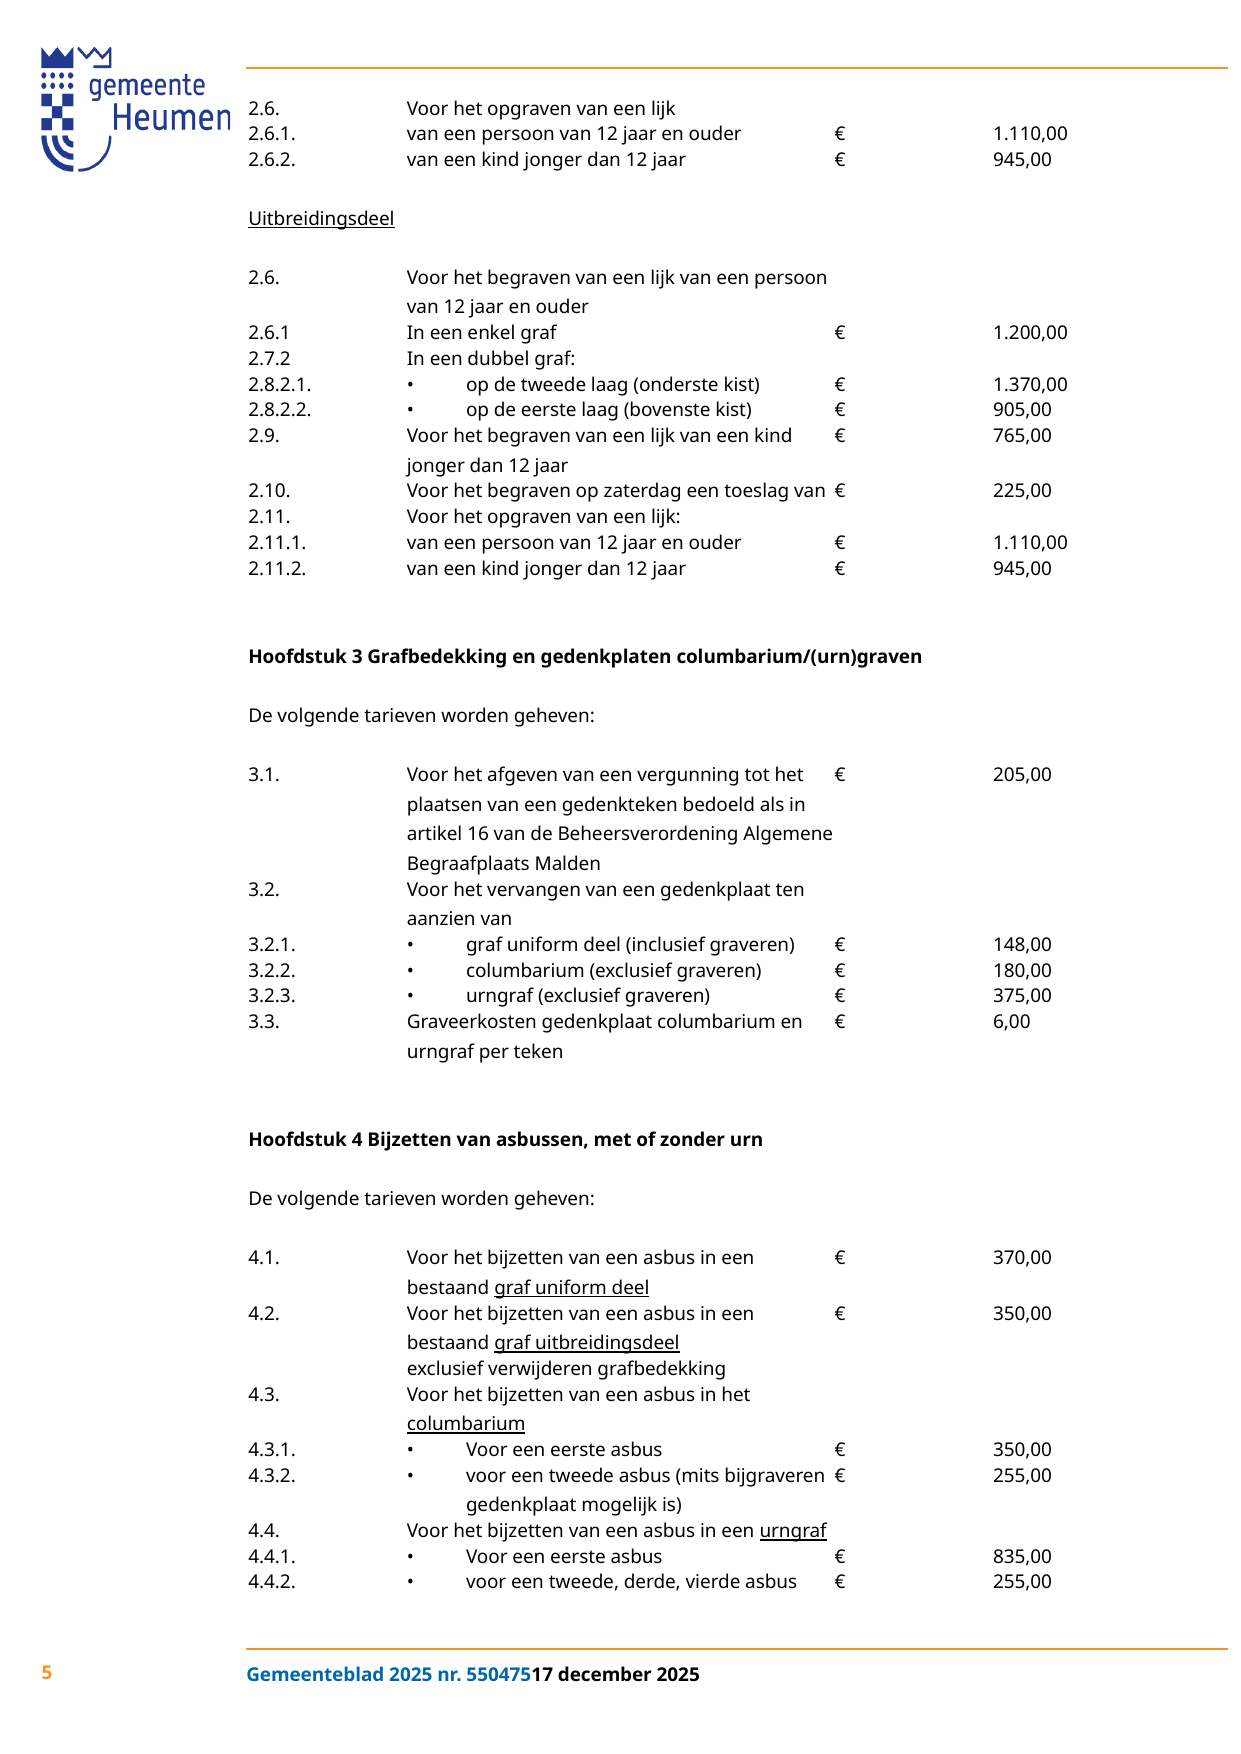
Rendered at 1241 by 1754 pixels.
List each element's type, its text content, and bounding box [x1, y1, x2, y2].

table_cell € [834, 422, 993, 478]
table_cell [993, 95, 1152, 121]
table_header Voor het bijzetten van een asbus in een bestaand graf uniform deel [407, 1245, 834, 1300]
table_cell 4.4. [248, 1517, 407, 1543]
table_cell € [834, 146, 993, 172]
table_cell 2.11.2. [248, 555, 407, 581]
table_cell € [834, 931, 993, 957]
table_cell van een kind jonger dan 12 jaar [407, 555, 834, 581]
table_cell 350,00 [993, 1300, 1152, 1355]
table_cell 2.8.2.1. [248, 371, 407, 397]
table_cell 1.200,00 [993, 319, 1152, 345]
table_header 4.1. [248, 1245, 407, 1300]
table_cell 3.2.1. [248, 931, 407, 957]
table_cell [834, 1517, 993, 1543]
table_cell Voor het begraven van een lijk van een kind jonger dan 12 jaar [407, 422, 834, 478]
text De volgende tarieven worden geheven: [248, 1185, 1152, 1211]
table_header Voor het afgeven van een vergunning tot het plaatsen van een gedenkteken bedoeld als in artikel 16 van de Beheersverordening Algemene Begraafplaats Malden [407, 761, 834, 876]
table_cell 1.370,00 [993, 371, 1152, 397]
table_cell 4.4.1. [248, 1543, 407, 1569]
table_cell 1.110,00 [993, 121, 1152, 146]
table_cell Voor het vervangen van een gedenkplaat ten aanzien van [407, 876, 834, 931]
table_cell 148,00 [993, 931, 1152, 957]
table_cell Voor het opgraven van een lijk: [407, 503, 834, 529]
table_cell van een kind jonger dan 12 jaar [407, 146, 834, 172]
table_cell 180,00 [993, 957, 1152, 983]
table_cell 2.6. [248, 95, 407, 121]
table_cell Voor het bijzetten van een asbus in een bestaand graf uitbreidingsdeel [407, 1300, 834, 1355]
table_cell 905,00 [993, 397, 1152, 422]
table_cell 945,00 [993, 555, 1152, 581]
table_cell op de eerste laag (bovenste kist) [407, 397, 834, 422]
table_cell 6,00 [993, 1008, 1152, 1064]
table_cell 1.110,00 [993, 529, 1152, 555]
table_cell 255,00 [993, 1569, 1152, 1594]
table_header € [834, 1245, 993, 1300]
table_cell graf uniform deel (inclusief graveren) [407, 931, 834, 957]
table_cell 3.2. [248, 876, 407, 931]
text De volgende tarieven worden geheven: [248, 702, 1152, 728]
table_cell 2.7.2 [248, 345, 407, 371]
table_header Voor het begraven van een lijk van een persoon van 12 jaar en ouder [407, 264, 834, 319]
table_cell 2.11.1. [248, 529, 407, 555]
table_cell [993, 345, 1152, 371]
table_cell 3.2.3. [248, 983, 407, 1008]
table_cell € [834, 1008, 993, 1064]
table_cell columbarium (exclusief graveren) [407, 957, 834, 983]
table_cell Voor het bijzetten van een asbus in een urngraf [407, 1517, 834, 1543]
table_cell € [834, 1462, 993, 1517]
table_header 3.1. [248, 761, 407, 876]
table_cell 2.6.2. [248, 146, 407, 172]
table_cell exclusief verwijderen grafbedekking [407, 1355, 834, 1381]
table_cell 225,00 [993, 478, 1152, 503]
table_cell € [834, 529, 993, 555]
table_cell Graveerkosten gedenkplaat columbarium en urngraf per teken [407, 1008, 834, 1064]
table_cell Voor een eerste asbus [407, 1436, 834, 1462]
table_cell € [834, 1543, 993, 1569]
text Uitbreidingsdeel [248, 205, 1152, 231]
table_header [834, 264, 993, 319]
table_cell [834, 876, 993, 931]
table_cell 375,00 [993, 983, 1152, 1008]
table_cell € [834, 1300, 993, 1355]
table_cell [248, 1355, 407, 1381]
table_cell 4.3. [248, 1381, 407, 1436]
table_cell 835,00 [993, 1543, 1152, 1569]
table_cell Voor het begraven op zaterdag een toeslag van [407, 478, 834, 503]
table_cell 2.8.2.2. [248, 397, 407, 422]
table_cell 945,00 [993, 146, 1152, 172]
table_cell voor een tweede asbus (mits bijgraveren gedenkplaat mogelijk is) [407, 1462, 834, 1517]
table_cell 350,00 [993, 1436, 1152, 1462]
table_header € [834, 761, 993, 876]
table_cell € [834, 1436, 993, 1462]
table_cell € [834, 121, 993, 146]
table_cell € [834, 371, 993, 397]
table_header 2.6. [248, 264, 407, 319]
table_cell 3.2.2. [248, 957, 407, 983]
text Hoofdstuk 4 Bijzetten van asbussen, met of zonder urn [248, 1126, 1152, 1152]
table_cell van een persoon van 12 jaar en ouder [407, 529, 834, 555]
table_cell [993, 1355, 1152, 1381]
table_cell 4.2. [248, 1300, 407, 1355]
text Hoofdstuk 3 Grafbedekking en gedenkplaten columbarium/(urn)graven [248, 643, 1152, 669]
table_header 205,00 [993, 761, 1152, 876]
table_cell [834, 345, 993, 371]
table_cell op de tweede laag (onderste kist) [407, 371, 834, 397]
table_cell 255,00 [993, 1462, 1152, 1517]
table_cell 765,00 [993, 422, 1152, 478]
table_header 370,00 [993, 1245, 1152, 1300]
table_cell € [834, 319, 993, 345]
table_cell € [834, 478, 993, 503]
table_cell 4.4.2. [248, 1569, 407, 1594]
table_cell € [834, 983, 993, 1008]
table_cell Voor het opgraven van een lijk [407, 95, 834, 121]
table_cell € [834, 957, 993, 983]
table_cell 4.3.1. [248, 1436, 407, 1462]
table_cell van een persoon van 12 jaar en ouder [407, 121, 834, 146]
table_cell Voor een eerste asbus [407, 1543, 834, 1569]
table_cell [834, 503, 993, 529]
table_cell € [834, 397, 993, 422]
table_cell 2.6.1. [248, 121, 407, 146]
table_cell 4.3.2. [248, 1462, 407, 1517]
table_cell [834, 1381, 993, 1436]
table_cell € [834, 555, 993, 581]
table_cell [993, 1517, 1152, 1543]
table_cell voor een tweede, derde, vierde asbus [407, 1569, 834, 1594]
table_cell € [834, 1569, 993, 1594]
table_cell 2.6.1 [248, 319, 407, 345]
picture [41, 47, 231, 172]
table_cell [834, 1355, 993, 1381]
table_cell Voor het bijzetten van een asbus in het columbarium [407, 1381, 834, 1436]
table_cell [993, 876, 1152, 931]
table_cell 3.3. [248, 1008, 407, 1064]
table_cell urngraf (exclusief graveren) [407, 983, 834, 1008]
table_cell [993, 1381, 1152, 1436]
table_header [993, 264, 1152, 319]
table_cell [993, 503, 1152, 529]
table_cell In een enkel graf [407, 319, 834, 345]
table_cell 2.10. [248, 478, 407, 503]
table_cell In een dubbel graf: [407, 345, 834, 371]
table_cell [834, 95, 993, 121]
table_cell 2.11. [248, 503, 407, 529]
table_cell 2.9. [248, 422, 407, 478]
